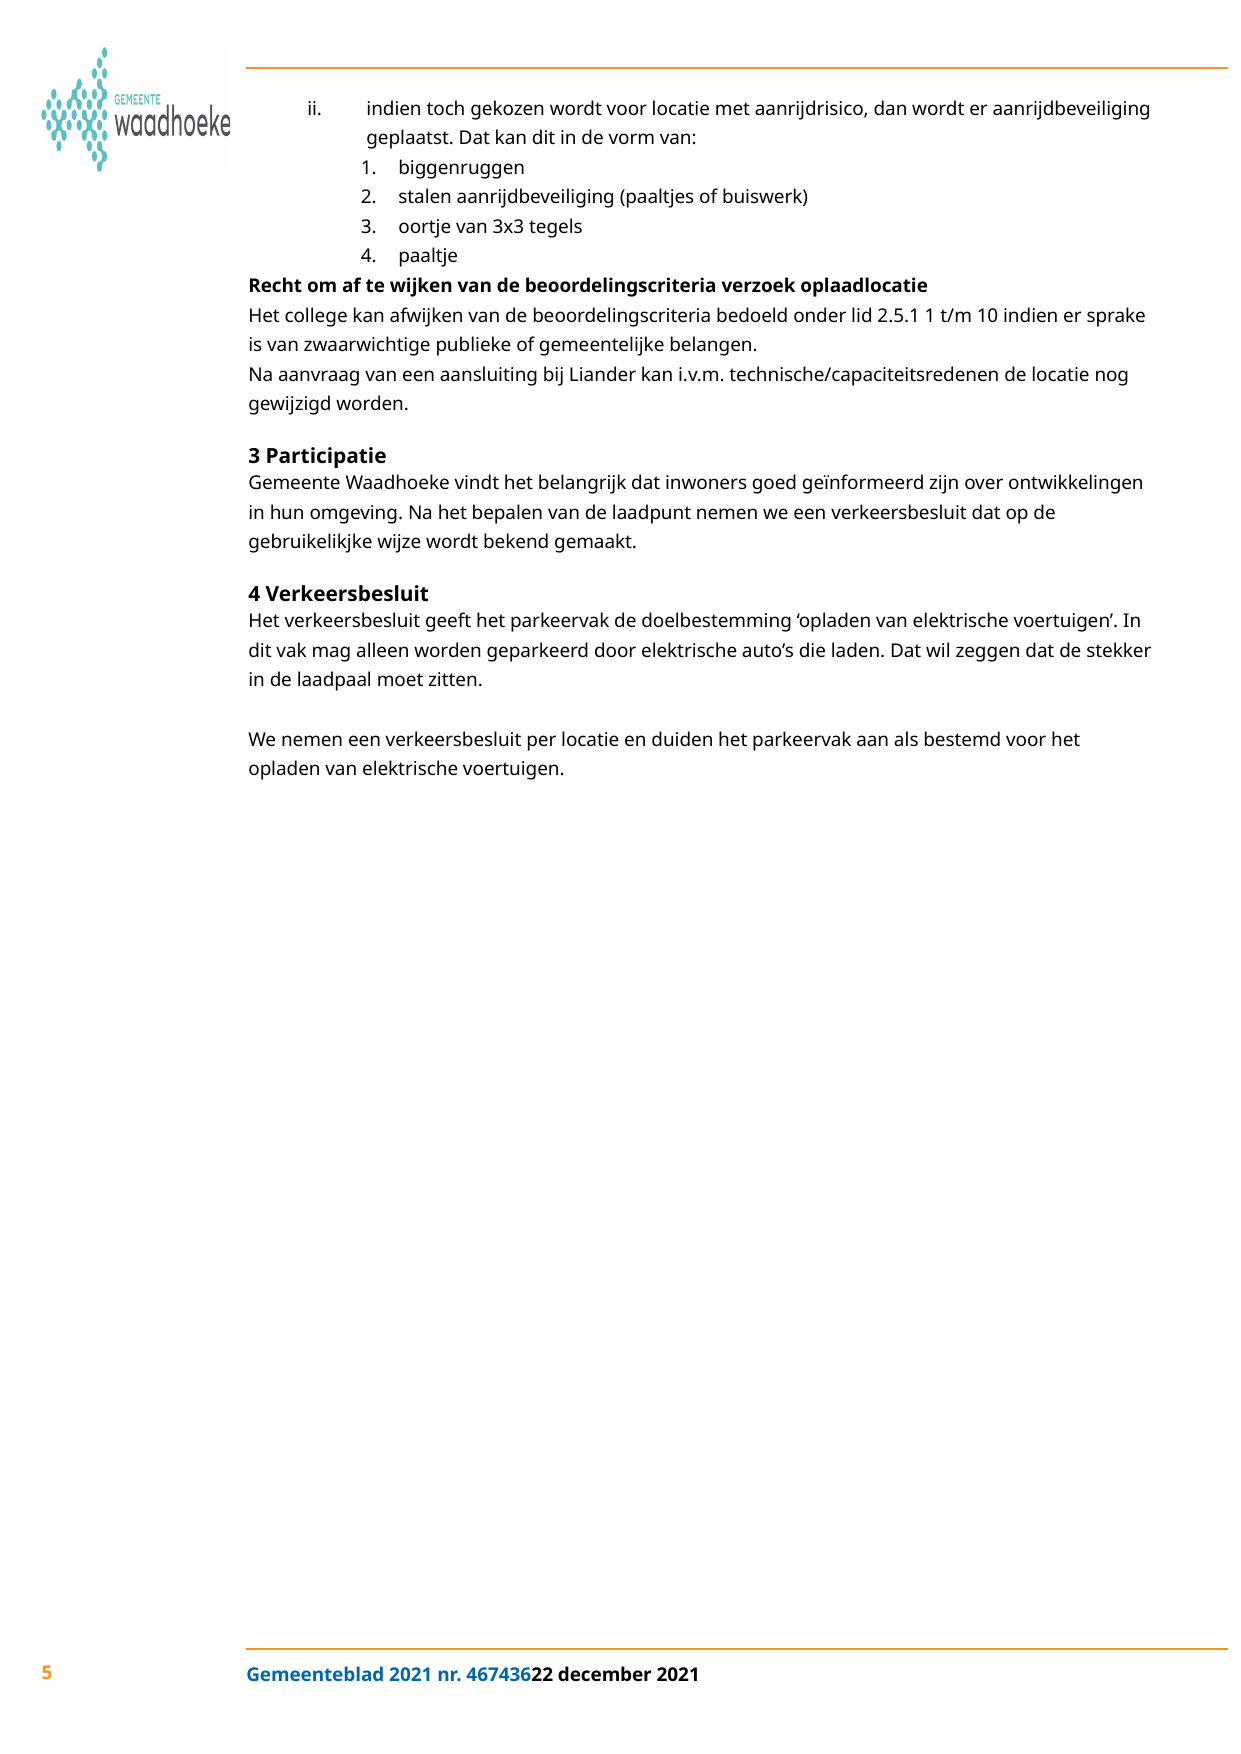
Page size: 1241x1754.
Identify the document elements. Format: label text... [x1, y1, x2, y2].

text Recht om af te wijken van de beoordelingscriteria verzoek oplaadlocatie [248, 272, 1152, 298]
list indien toch gekozen wordt voor locatie met aanrijdrisico, dan wordt er aanrijdbeveiliging geplaatst. Dat kan dit in de vorm van: [307, 95, 1152, 150]
list oortje van 3x3 tegels [361, 213, 1152, 239]
list stalen aanrijdbeveiliging (paaltjes of buiswerk) [361, 183, 1152, 209]
list paaltje [361, 243, 1152, 268]
list biggenruggen [361, 154, 1152, 180]
text 3 Participatie [248, 441, 1152, 469]
text 4 Verkeersbesluit [248, 579, 1152, 607]
text We nemen een verkeersbesluit per locatie en duiden het parkeervak aan als bestemd voor het opladen van elektrische voertuigen. [248, 726, 1152, 781]
text Na aanvraag van een aansluiting bij Liander kan i.v.m. technische/capaciteitsredenen de locatie nog gewijzigd worden. [248, 361, 1152, 416]
text Het verkeersbesluit geeft het parkeervak de doelbestemming ‘opladen van elektrische voertuigen’. In dit vak mag alleen worden geparkeerd door elektrische auto’s die laden. Dat wil zeggen dat de stekker in de laadpaal moet zitten. [248, 607, 1152, 692]
text Het college kan afwijken van de beoordelingscriteria bedoeld onder lid 2.5.1 1 t/m 10 indien er sprake is van zwaarwichtige publieke of gemeentelijke belangen. [248, 302, 1152, 357]
text Gemeente Waadhoeke vindt het belangrijk dat inwoners goed geïnformeerd zijn over ontwikkelingen in hun omgeving. Na het bepalen van de laadpunt nemen we een verkeersbesluit dat op de gebruikelikjke wijze wordt bekend gemaakt. [248, 469, 1152, 554]
picture [41, 47, 231, 172]
